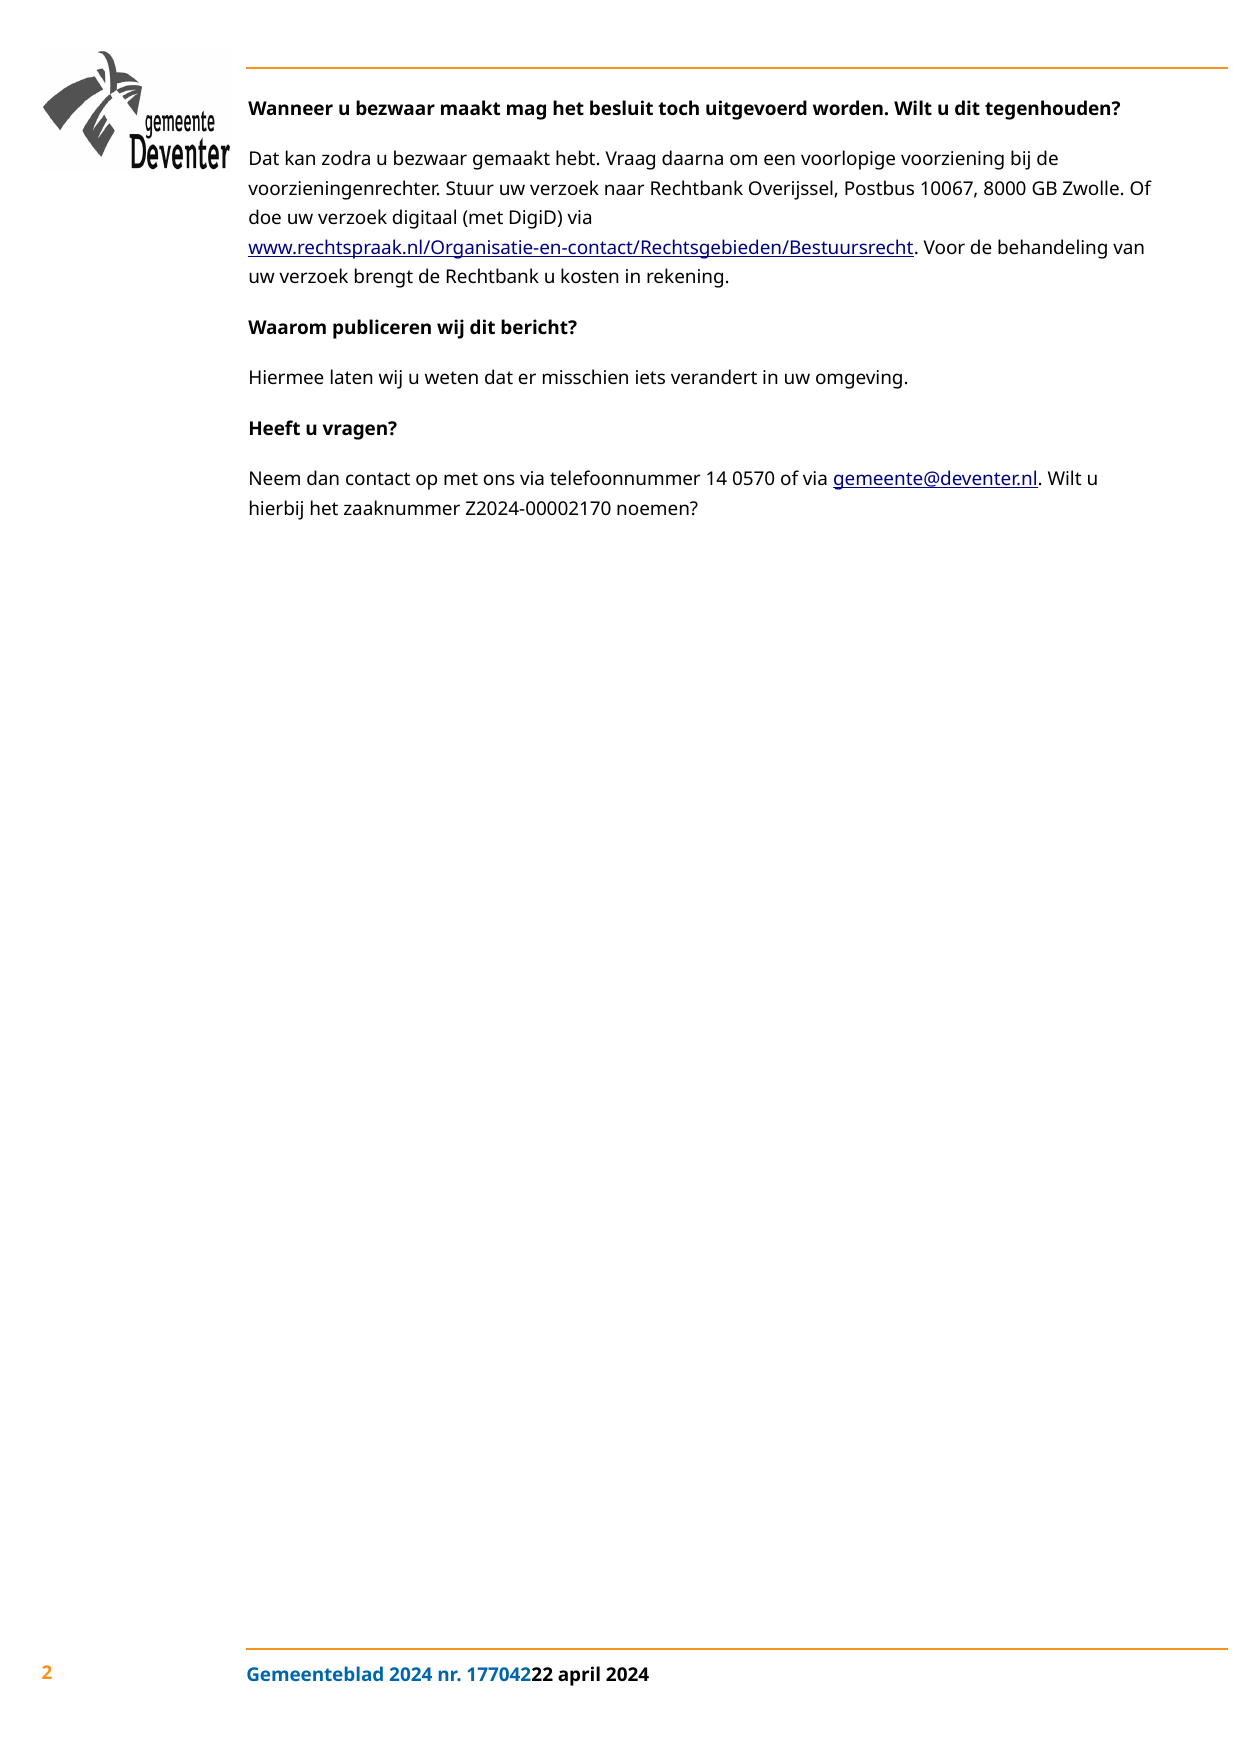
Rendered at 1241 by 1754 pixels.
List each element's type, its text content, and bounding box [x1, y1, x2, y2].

text Heeft u vragen? [248, 415, 1152, 441]
text Wanneer u bezwaar maakt mag het besluit toch uitgevoerd worden. Wilt u dit tegenhouden? [248, 95, 1152, 121]
text Dat kan zodra u bezwaar gemaakt hebt. Vraag daarna om een voorlopige voorziening bij de voorzieningenrechter. Stuur uw verzoek naar Rechtbank Overijssel, Postbus 10067, 8000 GB Zwolle. Of doe uw verzoek digitaal (met DigiD) via www.rechtspraak.nl/Organisatie-en-contact/Rechtsgebieden/Bestuursrecht. Voor de behandeling van uw verzoek brengt de Rechtbank u kosten in rekening. [248, 145, 1152, 289]
text Neem dan contact op met ons via telefoonnummer 14 0570 of via gemeente@deventer.nl. Wilt u hierbij het zaaknummer Z2024-00002170 noemen? [248, 465, 1152, 521]
picture [41, 47, 231, 172]
text Waarom publiceren wij dit bericht? [248, 314, 1152, 340]
text Hiermee laten wij u weten dat er misschien iets verandert in uw omgeving. [248, 364, 1152, 390]
